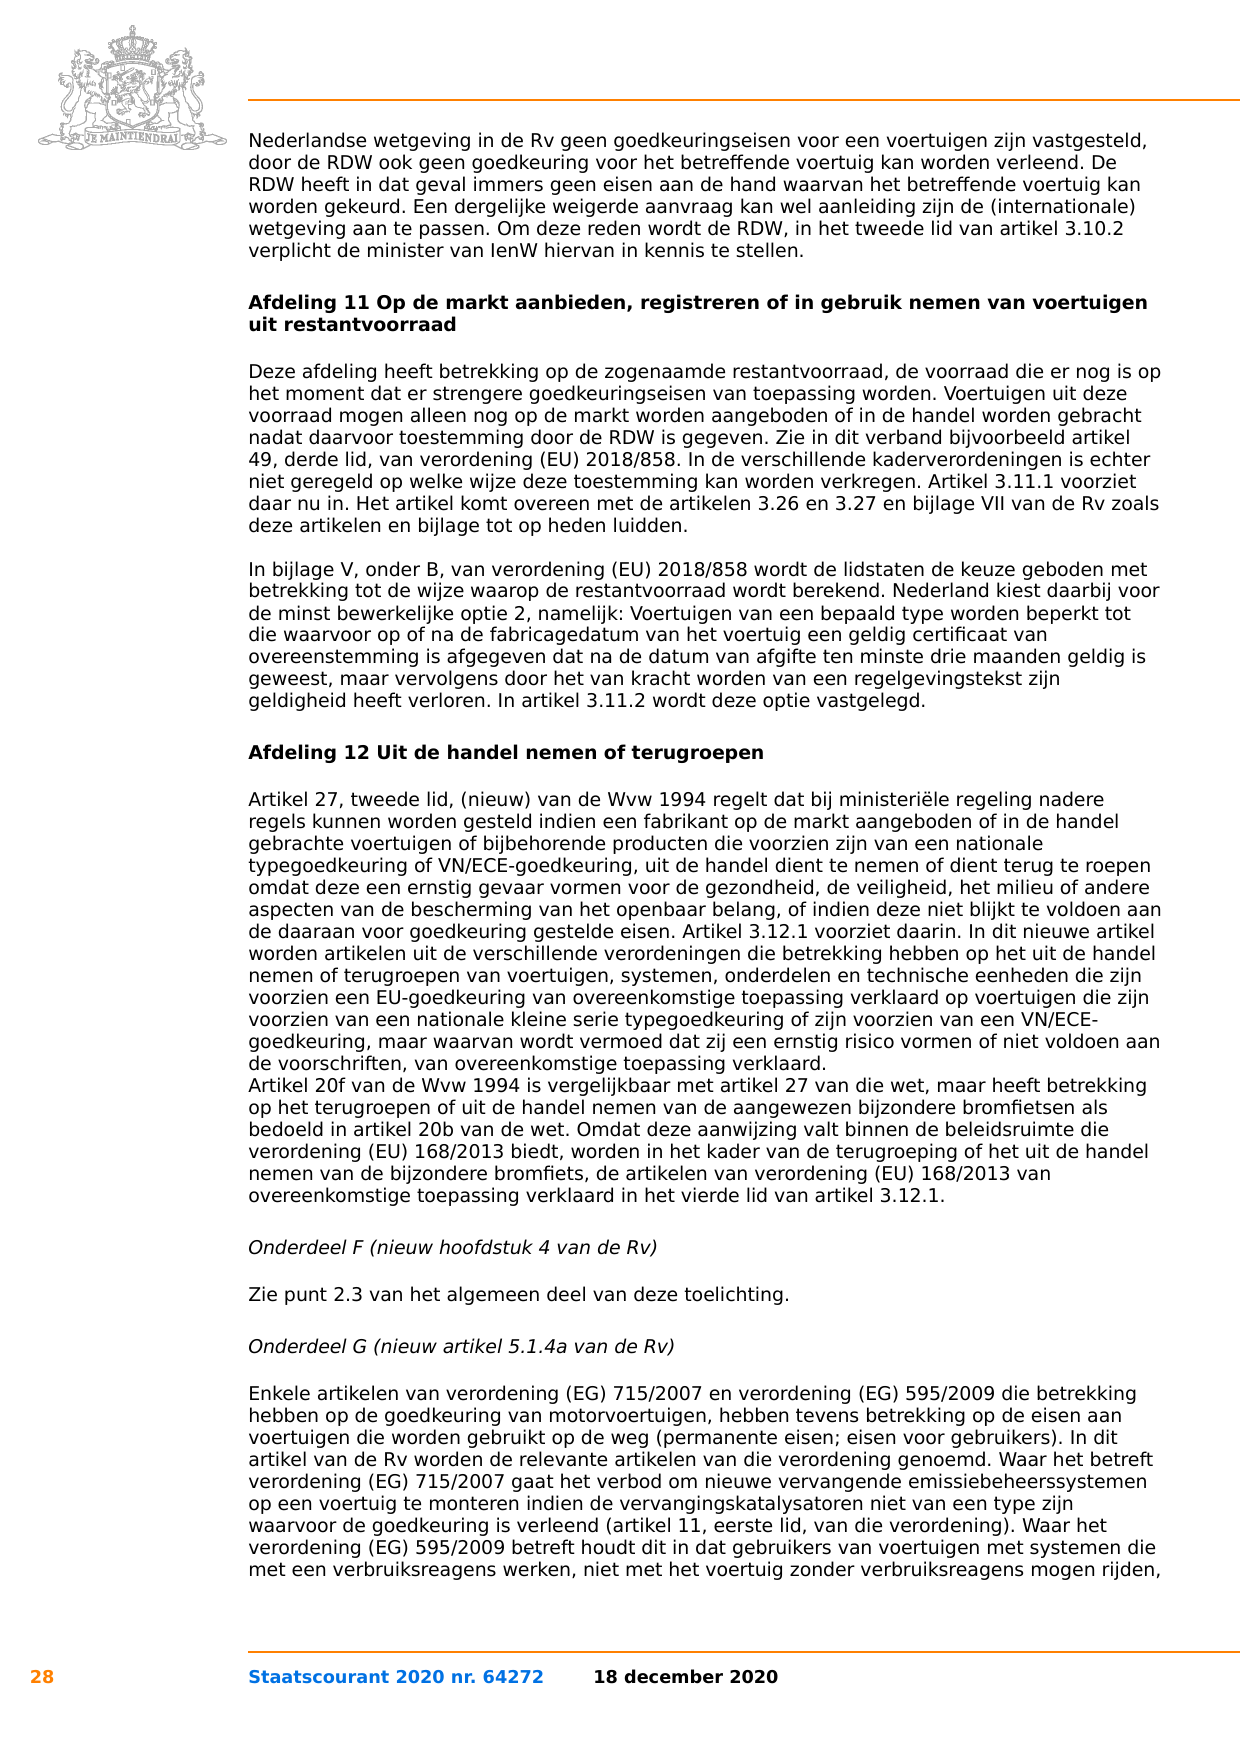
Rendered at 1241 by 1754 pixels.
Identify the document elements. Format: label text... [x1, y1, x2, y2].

subtitle Onderdeel F (nieuw hoofdstuk 4 van de Rv) [248, 1237, 1163, 1259]
text Deze afdeling heeft betrekking op de zogenaamde restantvoorraad, de voorraad die er nog is op het moment dat er strengere goedkeuringseisen van toepassing worden. Voertuigen uit deze voorraad mogen alleen nog op de markt worden aangeboden of in de handel worden gebracht nadat daarvoor toestemming door de RDW is gegeven. Zie in dit verband bijvoorbeeld artikel 49, derde lid, van verordening (EU) 2018/858. In de verschillende kaderverordeningen is echter niet geregeld op welke wijze deze toestemming kan worden verkregen. Artikel 3.11.1 voorziet daar nu in. Het artikel komt overeen met de artikelen 3.26 en 3.27 en bijlage VII van de Rv zoals deze artikelen en bijlage tot op heden luidden. [248, 361, 1163, 537]
text In bijlage V, onder B, van verordening (EU) 2018/858 wordt de lidstaten de keuze geboden met betrekking tot de wijze waarop de restantvoorraad wordt berekend. Nederland kiest daarbij voor de minst bewerkelijke optie 2, namelijk: Voertuigen van een bepaald type worden beperkt tot die waarvoor op of na de fabricagedatum van het voertuig een geldig certificaat van overeenstemming is afgegeven dat na de datum van afgifte ten minste drie maanden geldig is geweest, maar vervolgens door het van kracht worden van een regelgevingstekst zijn geldigheid heeft verloren. In artikel 3.11.2 wordt deze optie vastgelegd. [248, 558, 1163, 712]
text Enkele artikelen van verordening (EG) 715/2007 en verordening (EG) 595/2009 die betrekking hebben op de goedkeuring van motorvoertuigen, hebben tevens betrekking op de eisen aan voertuigen die worden gebruikt op de weg (permanente eisen; eisen voor gebruikers). In dit artikel van de Rv worden de relevante artikelen van die verordening genoemd. Waar het betreft verordening (EG) 715/2007 gaat het verbod om nieuwe vervangende emissiebeheerssystemen op een voertuig te monteren indien de vervangingskatalysatoren niet van een type zijn waarvoor de goedkeuring is verleend (artikel 11, eerste lid, van die verordening). Waar het verordening (EG) 595/2009 betreft houdt dit in dat gebruikers van voertuigen met systemen die met een verbruiksreagens werken, niet met het voertuig zonder verbruiksreagens mogen rijden, [248, 1383, 1163, 1581]
subtitle Onderdeel G (nieuw artikel 5.1.4a van de Rv) [248, 1336, 1163, 1358]
picture [38, 25, 227, 150]
subtitle Afdeling 11 Op de markt aanbieden, registreren of in gebruik nemen van voertuigen uit restantvoorraad [248, 292, 1163, 336]
text Nederlandse wetgeving in de Rv geen goedkeuringseisen voor een voertuigen zijn vastgesteld, door de RDW ook geen goedkeuring voor het betreffende voertuig kan worden verleend. De RDW heeft in dat geval immers geen eisen aan de hand waarvan het betreffende voertuig kan worden gekeurd. Een dergelijke weigerde aanvraag kan wel aanleiding zijn de (internationale) wetgeving aan te passen. Om deze reden wordt de RDW, in het tweede lid van artikel 3.10.2 verplicht de minister van IenW hiervan in kennis te stellen. [248, 130, 1163, 262]
subtitle Afdeling 12 Uit de handel nemen of terugroepen [248, 742, 1163, 764]
text Artikel 20f van de Wvw 1994 is vergelijkbaar met artikel 27 van die wet, maar heeft betrekking op het terugroepen of uit de handel nemen van de aangewezen bijzondere bromfietsen als bedoeld in artikel 20b van de wet. Omdat deze aanwijzing valt binnen de beleidsruimte die verordening (EU) 168/2013 biedt, worden in het kader van de terugroeping of het uit de handel nemen van de bijzondere bromfiets, de artikelen van verordening (EU) 168/2013 van overeenkomstige toepassing verklaard in het vierde lid van artikel 3.12.1. [248, 1075, 1163, 1207]
text Artikel 27, tweede lid, (nieuw) van de Wvw 1994 regelt dat bij ministeriële regeling nadere regels kunnen worden gesteld indien een fabrikant op de markt aangeboden of in de handel gebrachte voertuigen of bijbehorende producten die voorzien zijn van een nationale typegoedkeuring of VN/ECE-goedkeuring, uit de handel dient te nemen of dient terug te roepen omdat deze een ernstig gevaar vormen voor de gezondheid, de veiligheid, het milieu of andere aspecten van de bescherming van het openbaar belang, of indien deze niet blijkt te voldoen aan de daaraan voor goedkeuring gestelde eisen. Artikel 3.12.1 voorziet daarin. In dit nieuwe artikel worden artikelen uit de verschillende verordeningen die betrekking hebben op het uit de handel nemen of terugroepen van voertuigen, systemen, onderdelen en technische eenheden die zijn voorzien een EU-goedkeuring van overeenkomstige toepassing verklaard op voertuigen die zijn voorzien van een nationale kleine serie typegoedkeuring of zijn voorzien van een VN/ECE-goedkeuring, maar waarvan wordt vermoed dat zij een ernstig risico vormen of niet voldoen aan de voorschriften, van overeenkomstige toepassing verklaard. [248, 789, 1163, 1075]
text Zie punt 2.3 van het algemeen deel van deze toelichting. [248, 1284, 1163, 1306]
